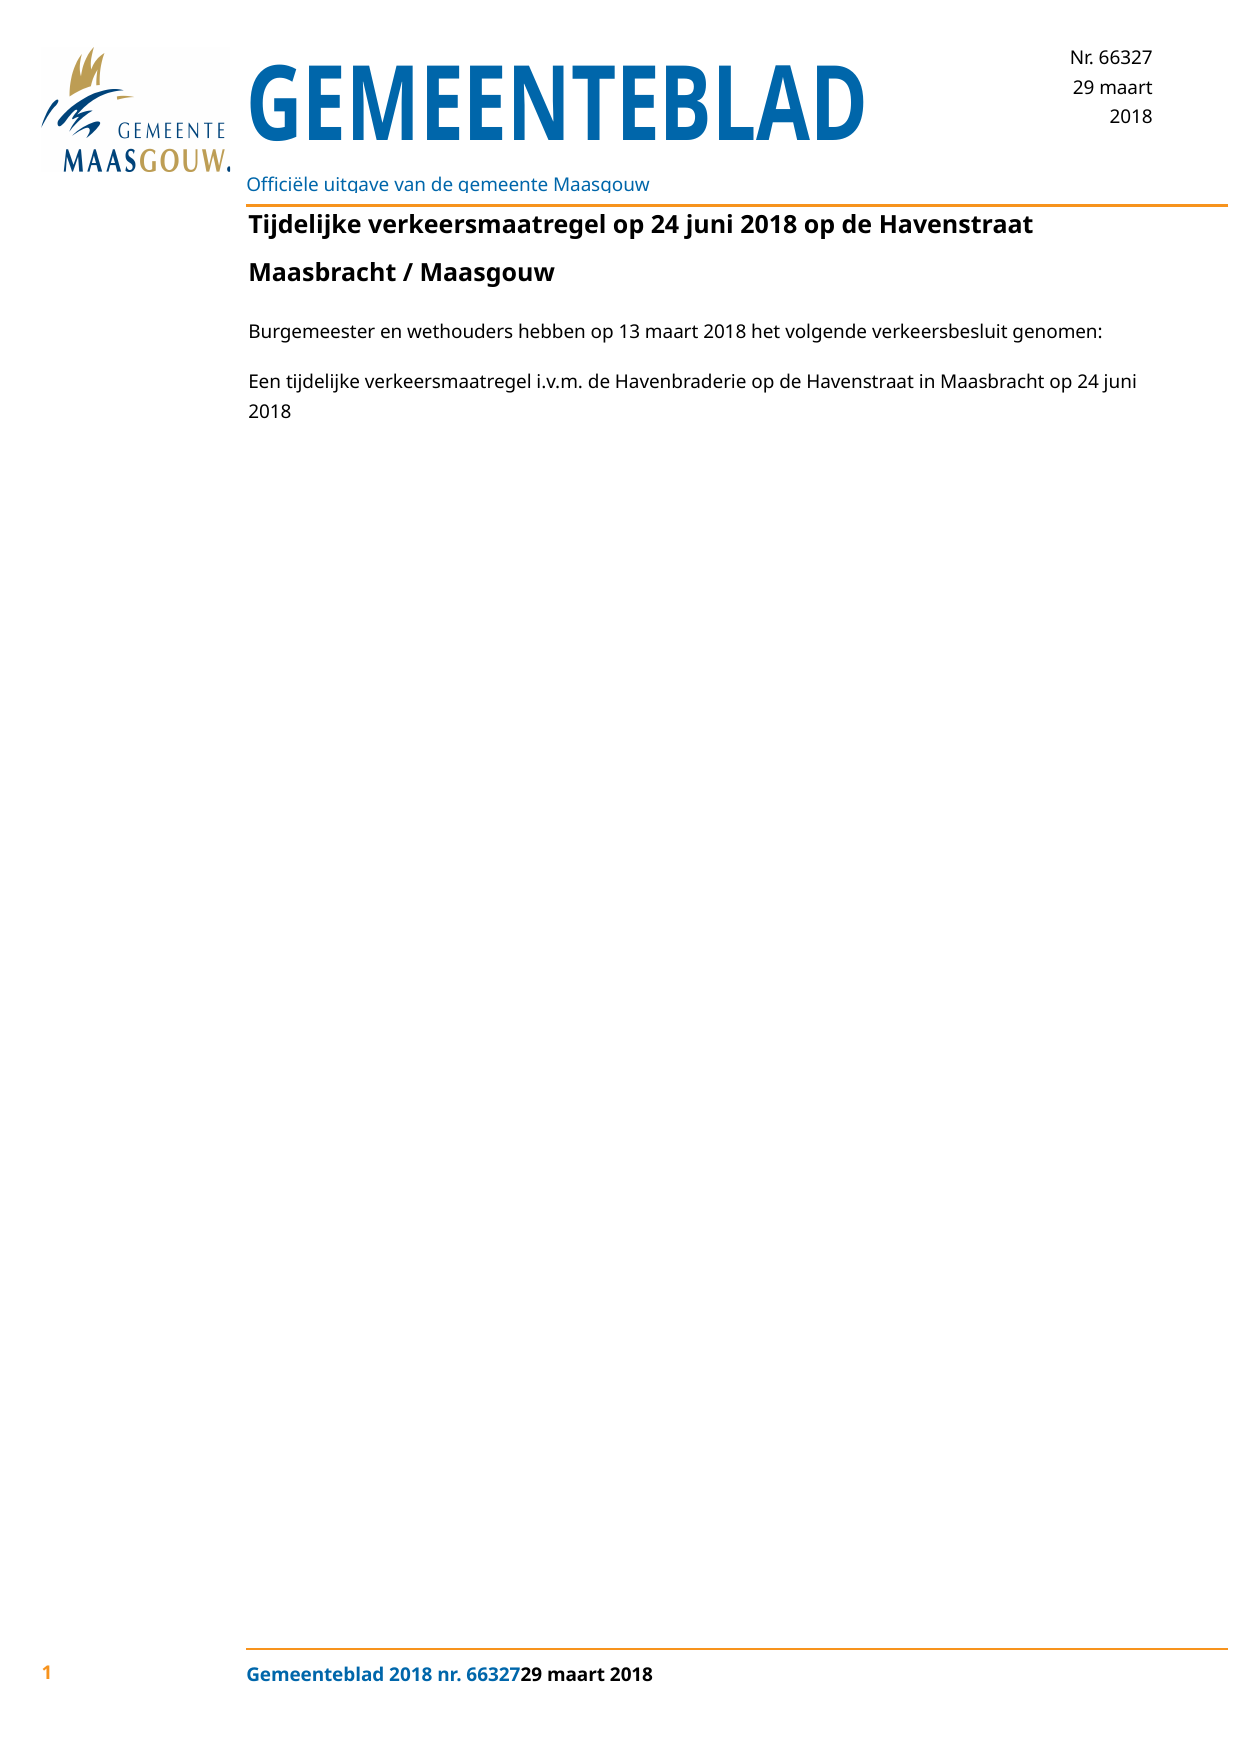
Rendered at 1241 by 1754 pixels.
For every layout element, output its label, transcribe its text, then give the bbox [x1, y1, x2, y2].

picture [41, 47, 231, 172]
text Een tijdelijke verkeersmaatregel i.v.m. de Havenbraderie op de Havenstraat in Maasbracht op 24 juni 2018 [248, 368, 1152, 424]
text Tijdelijke verkeersmaatregel op 24 juni 2018 op de Havenstraat Maasbracht / Maasgouw [248, 207, 1152, 288]
text Burgemeester en wethouders hebben op 13 maart 2018 het volgende verkeersbesluit genomen: [248, 318, 1152, 344]
